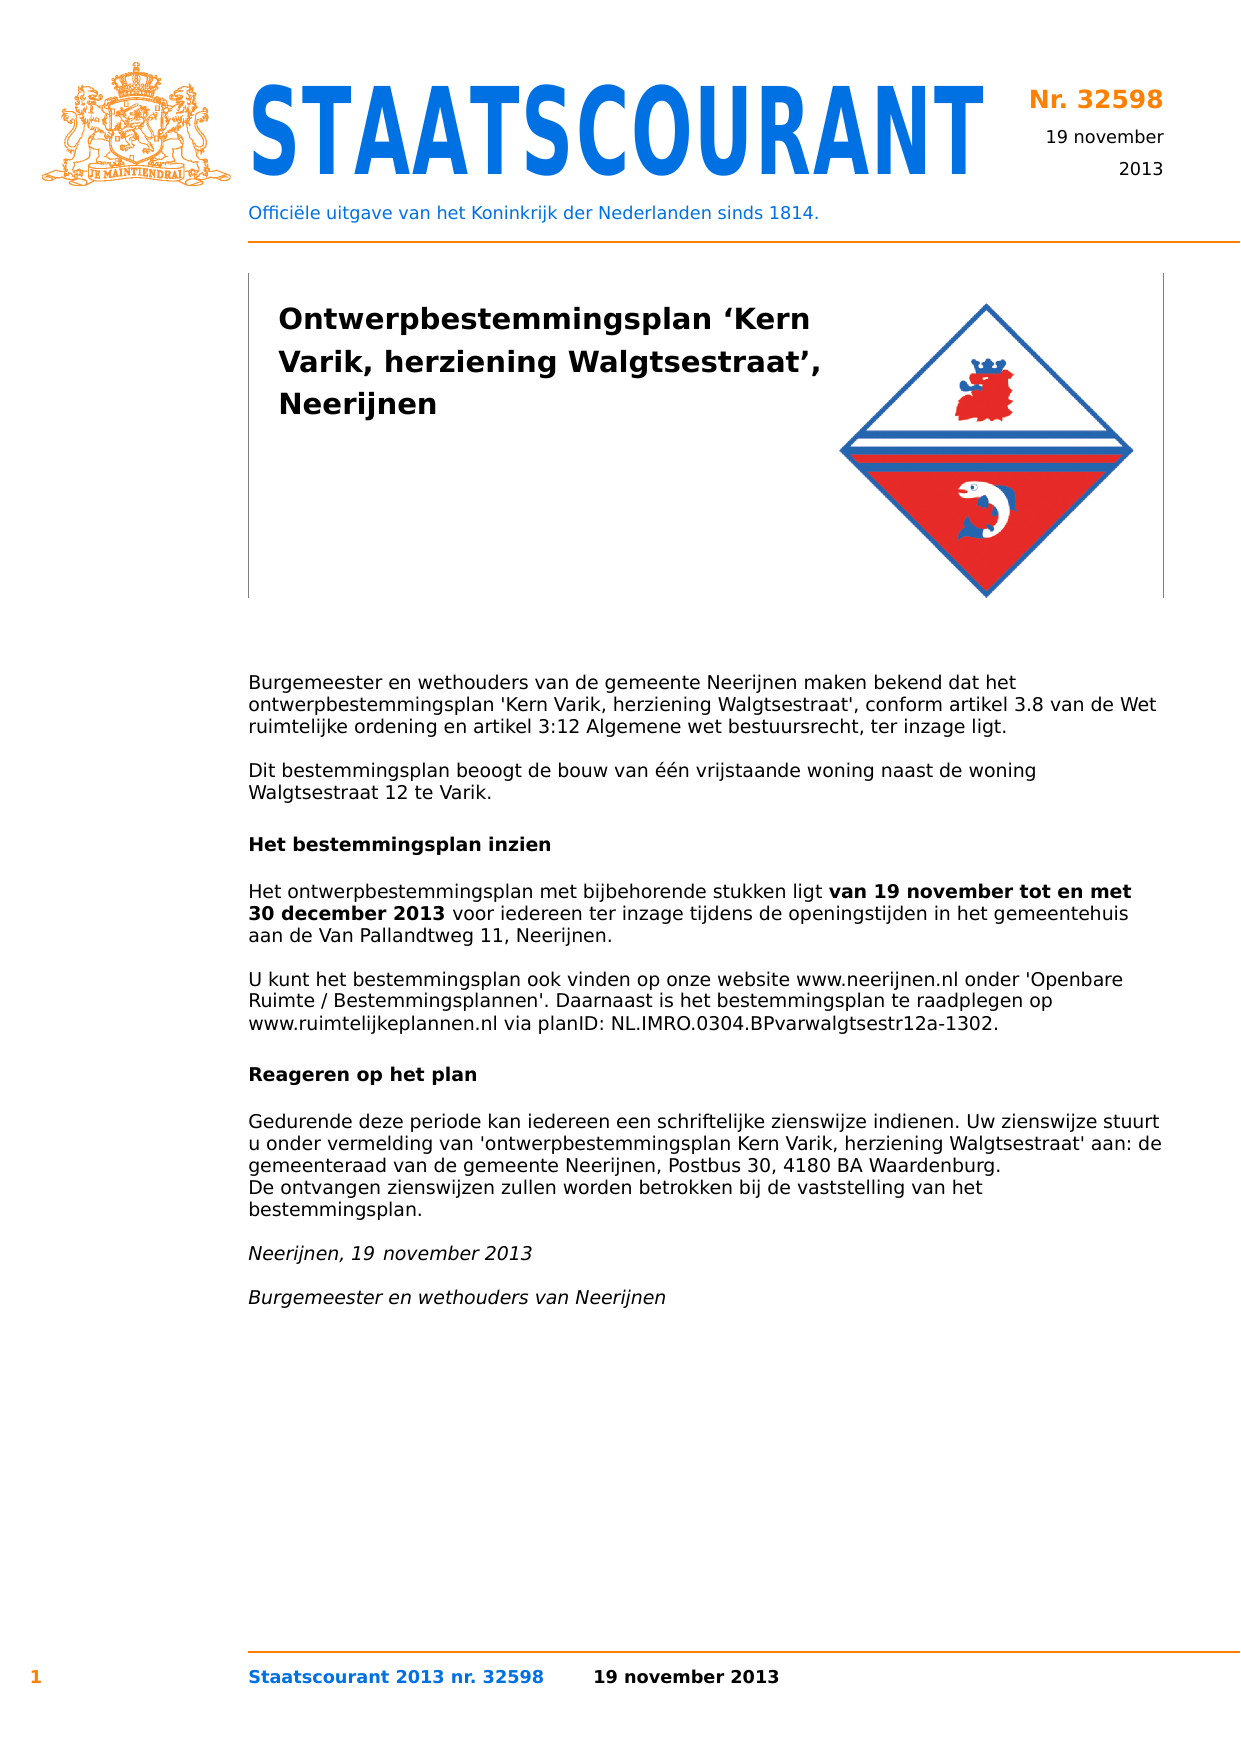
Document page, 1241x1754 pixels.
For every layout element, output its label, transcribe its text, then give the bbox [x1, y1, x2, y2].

subtitle Het bestemmingsplan inzien [248, 834, 1163, 856]
table_header STAATSCOURANT [248, 62, 998, 203]
text Neerijnen, 19 november 2013 [248, 1243, 1163, 1265]
table_header [25, 62, 248, 241]
text Burgemeester en wethouders van Neerijnen [248, 1287, 1163, 1309]
text Het ontwerpbestemmingsplan met bijbehorende stukken ligt van 19 november tot en met 30 december 2013 voor iedereen ter inzage tijdens de openingstijden in het gemeentehuis aan de Van Pallandtweg 11, Neerijnen. [248, 881, 1163, 947]
table_cell 2013 [998, 153, 1240, 203]
subtitle Reageren op het plan [248, 1064, 1163, 1086]
table_cell Officiële uitgave van het Koninkrijk der Nederlanden sinds 1814. [248, 203, 1240, 241]
text Gedurende deze periode kan iedereen een schriftelijke zienswijze indienen. Uw zienswijze stuurt u onder vermelding van 'ontwerpbestemmingsplan Kern Varik, herziening Walgtsestraat' aan: de gemeenteraad van de gemeente Neerijnen, Postbus 30, 4180 BA Waardenburg. [248, 1111, 1163, 1177]
picture [838, 302, 1134, 598]
text U kunt het bestemmingsplan ook vinden op onze website www.neerijnen.nl onder 'Openbare Ruimte / Bestemmingsplannen'. Daarnaast is het bestemmingsplan te raadplegen op www.ruimtelijkeplannen.nl via planID: NL.IMRO.0304.BPvarwalgtsestr12a-1302. [248, 968, 1163, 1034]
subtitle Ontwerpbestemmingsplan ‘Kern Varik, herziening Walgtsestraat’, Neerijnen [249, 273, 1163, 598]
table_header Nr. 32598 [998, 62, 1240, 121]
picture [41, 62, 231, 186]
text De ontvangen zienswijzen zullen worden betrokken bij de vaststelling van het bestemmingsplan. [248, 1177, 1163, 1221]
text Burgemeester en wethouders van de gemeente Neerijnen maken bekend dat het ontwerpbestemmingsplan 'Kern Varik, herziening Walgtsestraat', conform artikel 3.8 van de Wet ruimtelijke ordening en artikel 3:12 Algemene wet bestuursrecht, ter inzage ligt. [248, 672, 1163, 738]
text Dit bestemmingsplan beoogt de bouw van één vrijstaande woning naast de woning Walgtsestraat 12 te Varik. [248, 760, 1163, 804]
table_cell 19 november [998, 121, 1240, 153]
